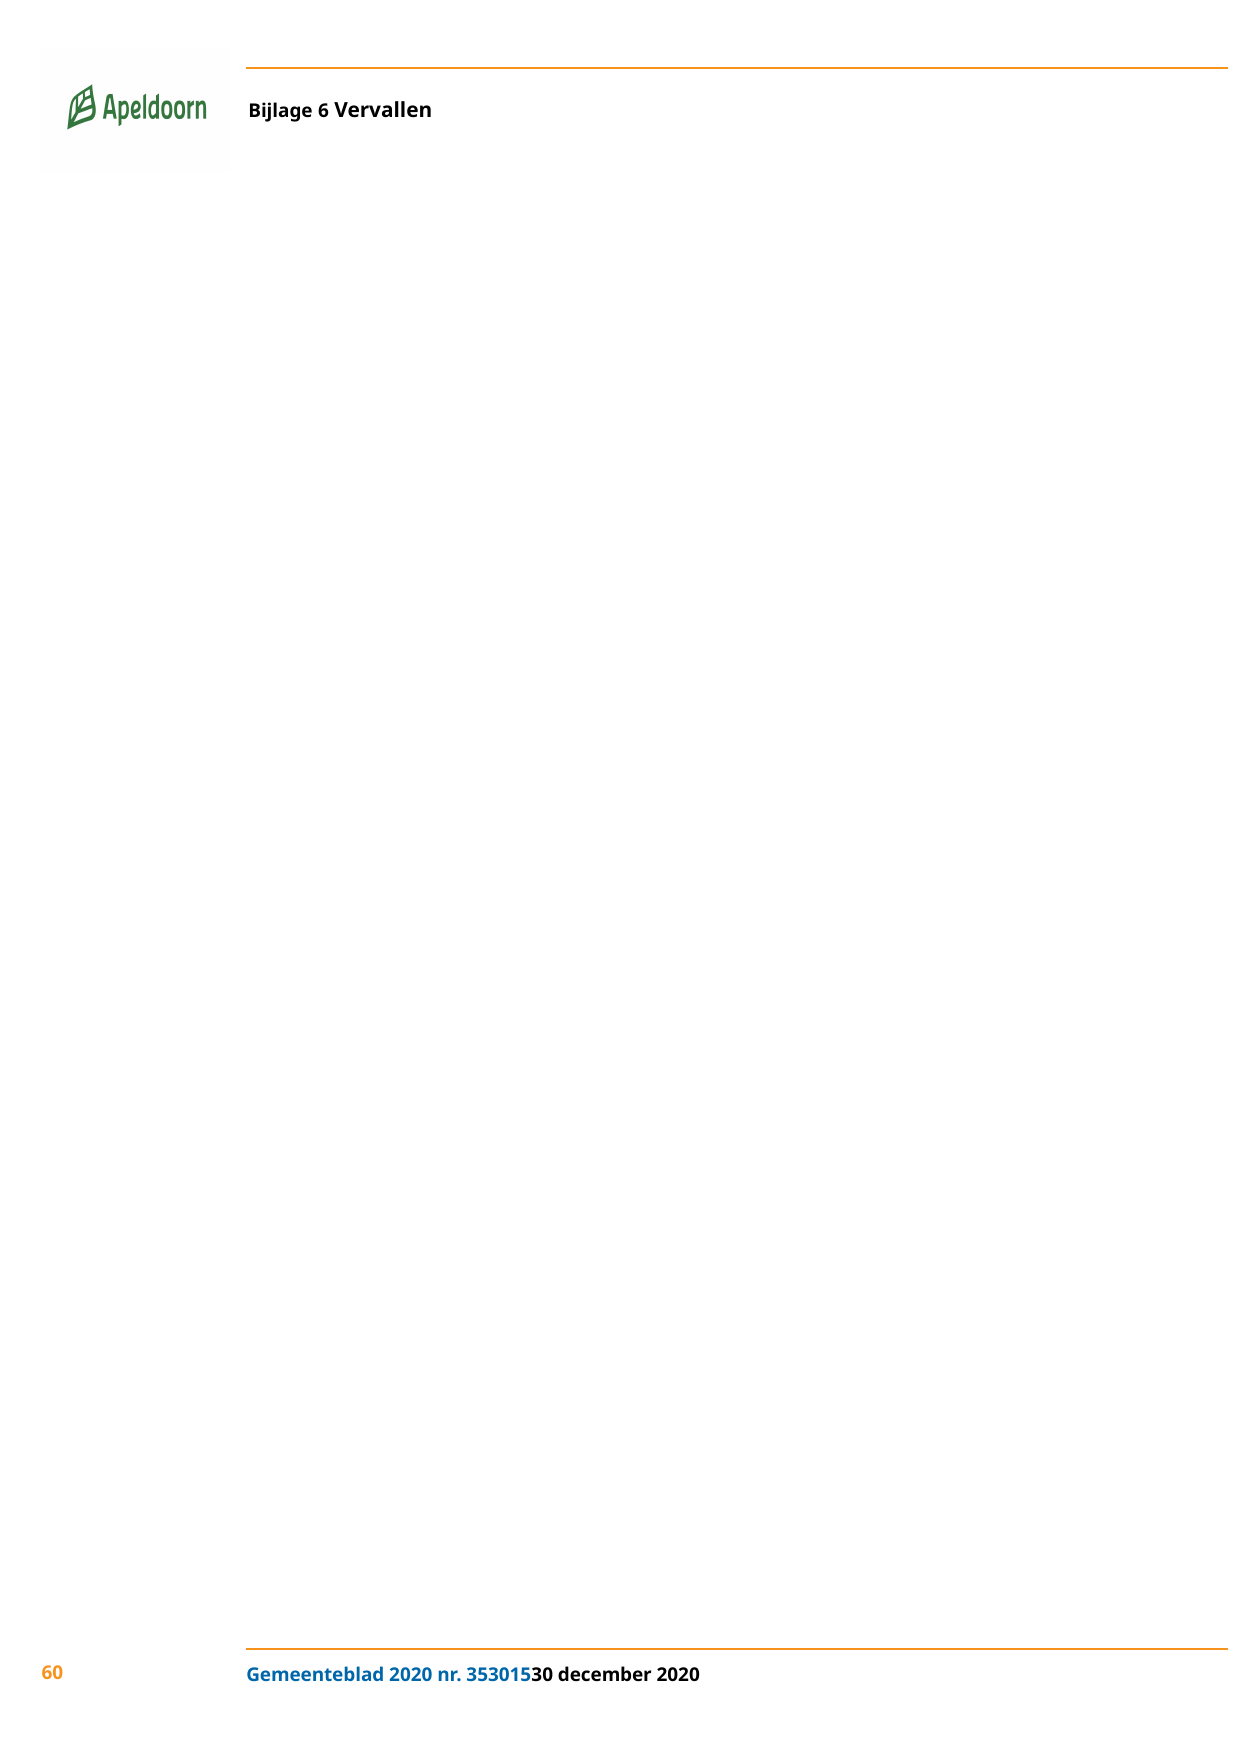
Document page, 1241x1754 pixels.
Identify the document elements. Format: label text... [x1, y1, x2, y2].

picture [41, 47, 231, 172]
text Bijlage 6 Vervallen [248, 95, 1152, 123]
